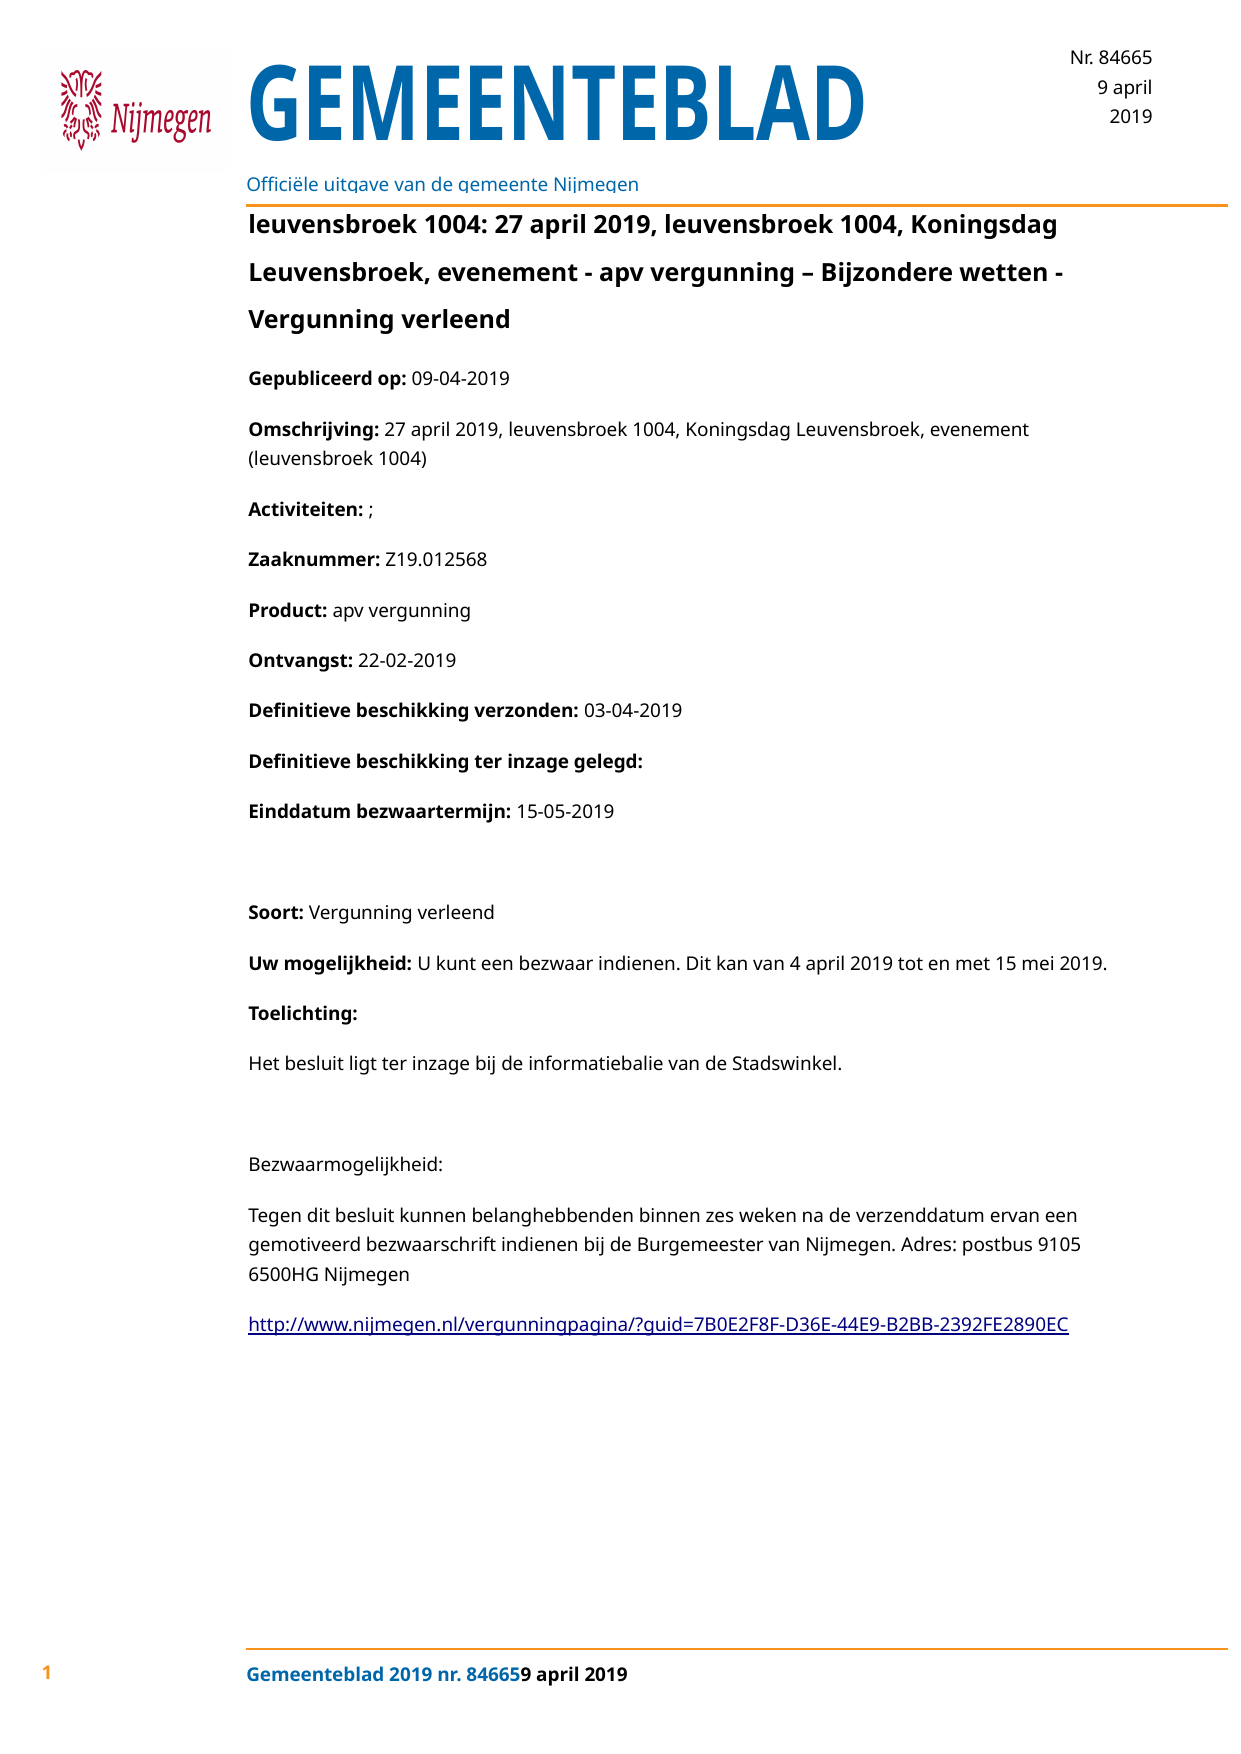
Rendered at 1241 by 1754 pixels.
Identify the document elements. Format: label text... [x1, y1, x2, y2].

text Tegen dit besluit kunnen belanghebbenden binnen zes weken na de verzenddatum ervan een gemotiveerd bezwaarschrift indienen bij de Burgemeester van Nijmegen. Adres: postbus 9105 6500HG Nijmegen [248, 1202, 1152, 1287]
text Definitieve beschikking verzonden: 03-04-2019 [248, 698, 1152, 723]
text Activiteiten: ; [248, 496, 1152, 522]
text Toelichting: [248, 1000, 1152, 1026]
text Bezwaarmogelijkheid: [248, 1151, 1152, 1177]
text Uw mogelijkheid: U kunt een bezwaar indienen. Dit kan van 4 april 2019 tot en met 15 mei 2019. [248, 950, 1152, 975]
text Definitieve beschikking ter inzage gelegd: [248, 748, 1152, 774]
picture [41, 47, 231, 172]
text Omschrijving: 27 april 2019, leuvensbroek 1004, Koningsdag Leuvensbroek, evenement (leuvensbroek 1004) [248, 416, 1152, 471]
text Het besluit ligt ter inzage bij de informatiebalie van de Stadswinkel. [248, 1051, 1152, 1076]
text Einddatum bezwaartermijn: 15-05-2019 [248, 798, 1152, 824]
text Ontvangst: 22-02-2019 [248, 647, 1152, 673]
text Gepubliceerd op: 09-04-2019 [248, 366, 1152, 391]
text Soort: Vergunning verleend [248, 899, 1152, 925]
text leuvensbroek 1004: 27 april 2019, leuvensbroek 1004, Koningsdag Leuvensbroek, evenement - apv vergunning – Bijzondere wetten - Vergunning verleend [248, 207, 1152, 336]
text Product: apv vergunning [248, 597, 1152, 622]
text http://www.nijmegen.nl/vergunningpagina/?guid=7B0E2F8F-D36E-44E9-B2BB-2392FE2890EC [248, 1311, 1152, 1337]
text Zaaknummer: Z19.012568 [248, 546, 1152, 572]
